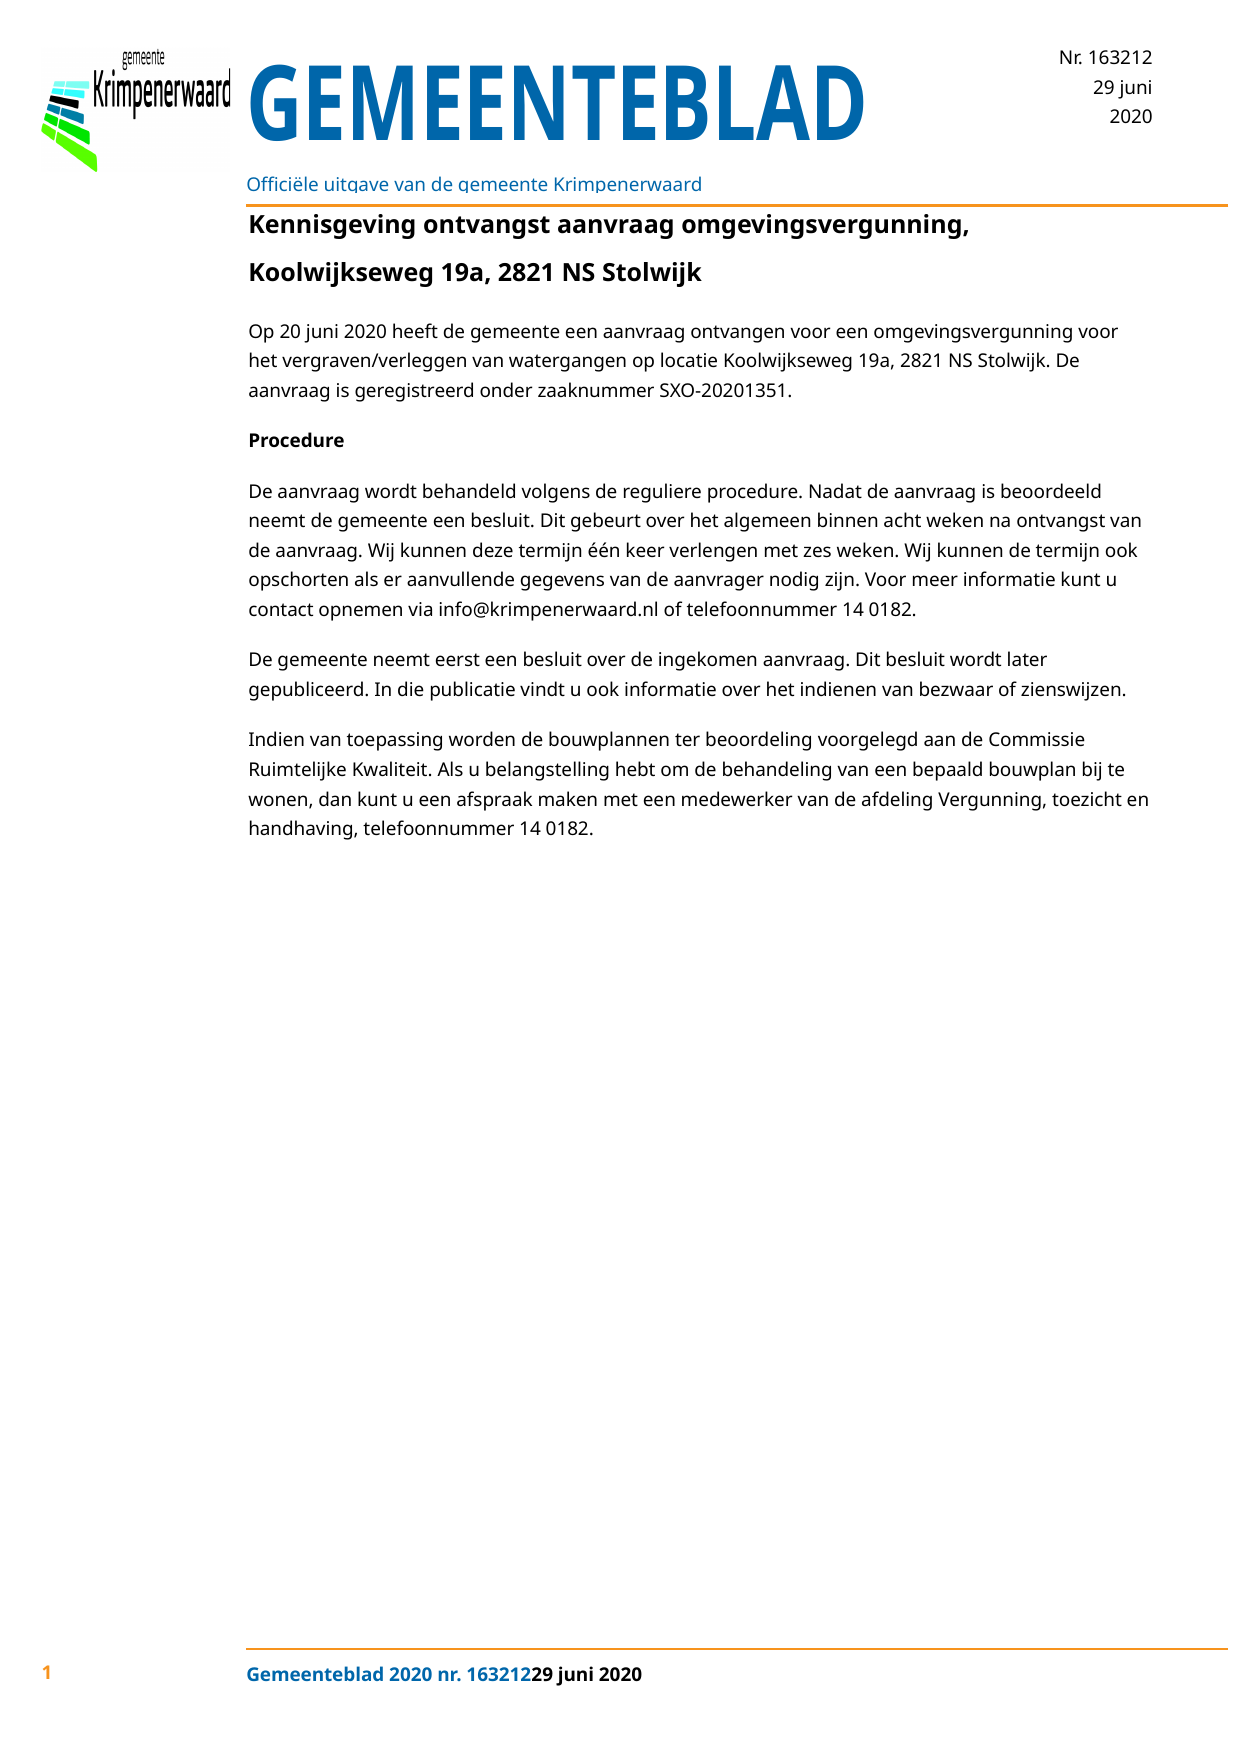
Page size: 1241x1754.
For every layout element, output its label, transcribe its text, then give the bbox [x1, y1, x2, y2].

text De gemeente neemt eerst een besluit over de ingekomen aanvraag. Dit besluit wordt later gepubliceerd. In die publicatie vindt u ook informatie over het indienen van bezwaar of zienswijzen. [248, 647, 1152, 702]
text De aanvraag wordt behandeld volgens de reguliere procedure. Nadat de aanvraag is beoordeeld neemt de gemeente een besluit. Dit gebeurt over het algemeen binnen acht weken na ontvangst van de aanvraag. Wij kunnen deze termijn één keer verlengen met zes weken. Wij kunnen de termijn ook opschorten als er aanvullende gegevens van de aanvrager nodig zijn. Voor meer informatie kunt u contact opnemen via info@krimpenerwaard.nl of telefoonnummer 14 0182. [248, 478, 1152, 622]
text Procedure [248, 427, 1152, 453]
picture [41, 47, 231, 172]
text Kennisgeving ontvangst aanvraag omgevingsvergunning, Koolwijkseweg 19a, 2821 NS Stolwijk [248, 207, 1152, 288]
text Op 20 juni 2020 heeft de gemeente een aanvraag ontvangen voor een omgevingsvergunning voor het vergraven/verleggen van watergangen op locatie Koolwijkseweg 19a, 2821 NS Stolwijk. De aanvraag is geregistreerd onder zaaknummer SXO-20201351. [248, 318, 1152, 403]
text Indien van toepassing worden de bouwplannen ter beoordeling voorgelegd aan de Commissie Ruimtelijke Kwaliteit. Als u belangstelling hebt om de behandeling van een bepaald bouwplan bij te wonen, dan kunt u een afspraak maken met een medewerker van de afdeling Vergunning, toezicht en handhaving, telefoonnummer 14 0182. [248, 727, 1152, 841]
